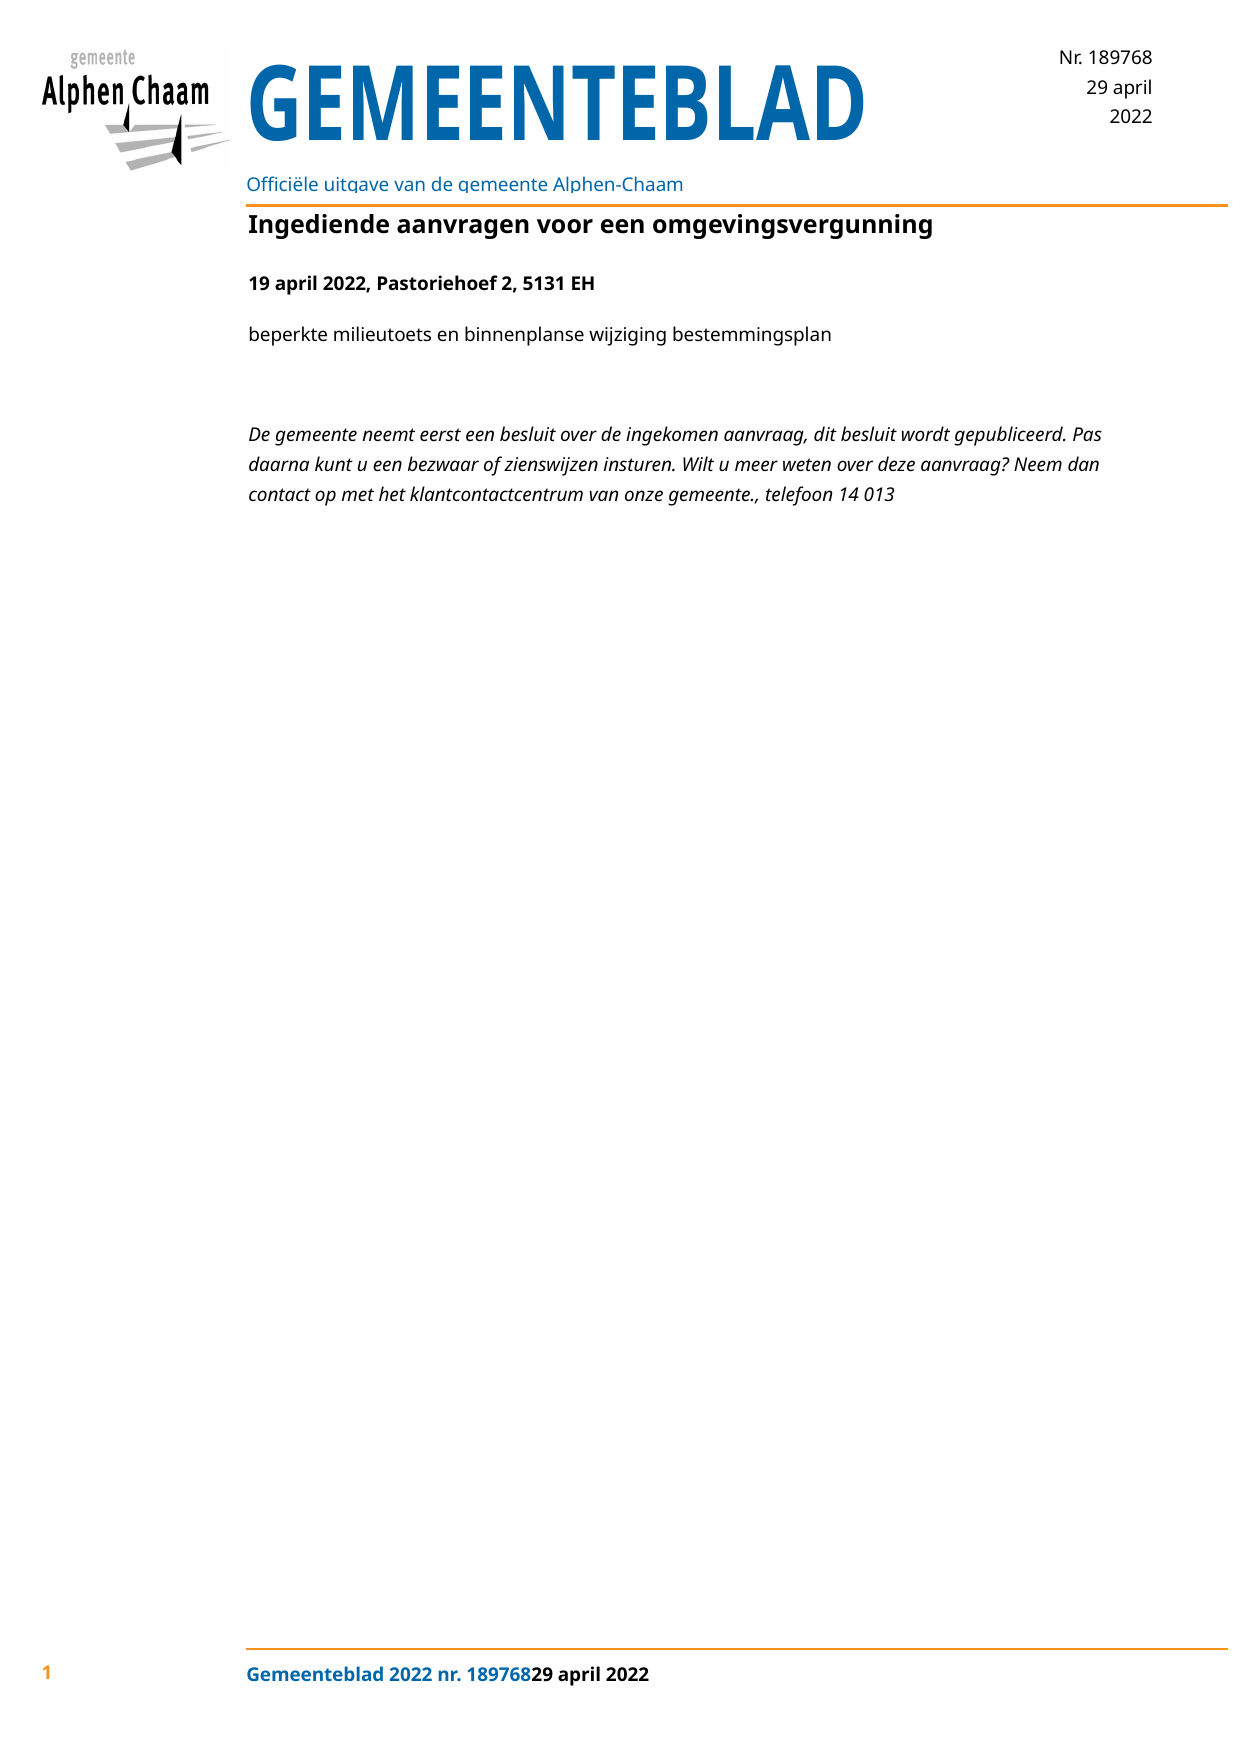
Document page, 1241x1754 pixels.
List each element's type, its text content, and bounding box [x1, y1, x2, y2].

picture [41, 47, 231, 172]
text De gemeente neemt eerst een besluit over de ingekomen aanvraag, dit besluit wordt gepubliceerd. Pas daarna kunt u een bezwaar of zienswijzen insturen. Wilt u meer weten over deze aanvraag? Neem dan contact op met het klantcontactcentrum van onze gemeente., telefoon 14 013 [248, 422, 1152, 506]
text 19 april 2022, Pastoriehoef 2, 5131 EH [248, 270, 1152, 296]
text Ingediende aanvragen voor een omgevingsvergunning [248, 207, 1152, 241]
text beperkte milieutoets en binnenplanse wijziging bestemmingsplan [248, 321, 1152, 346]
